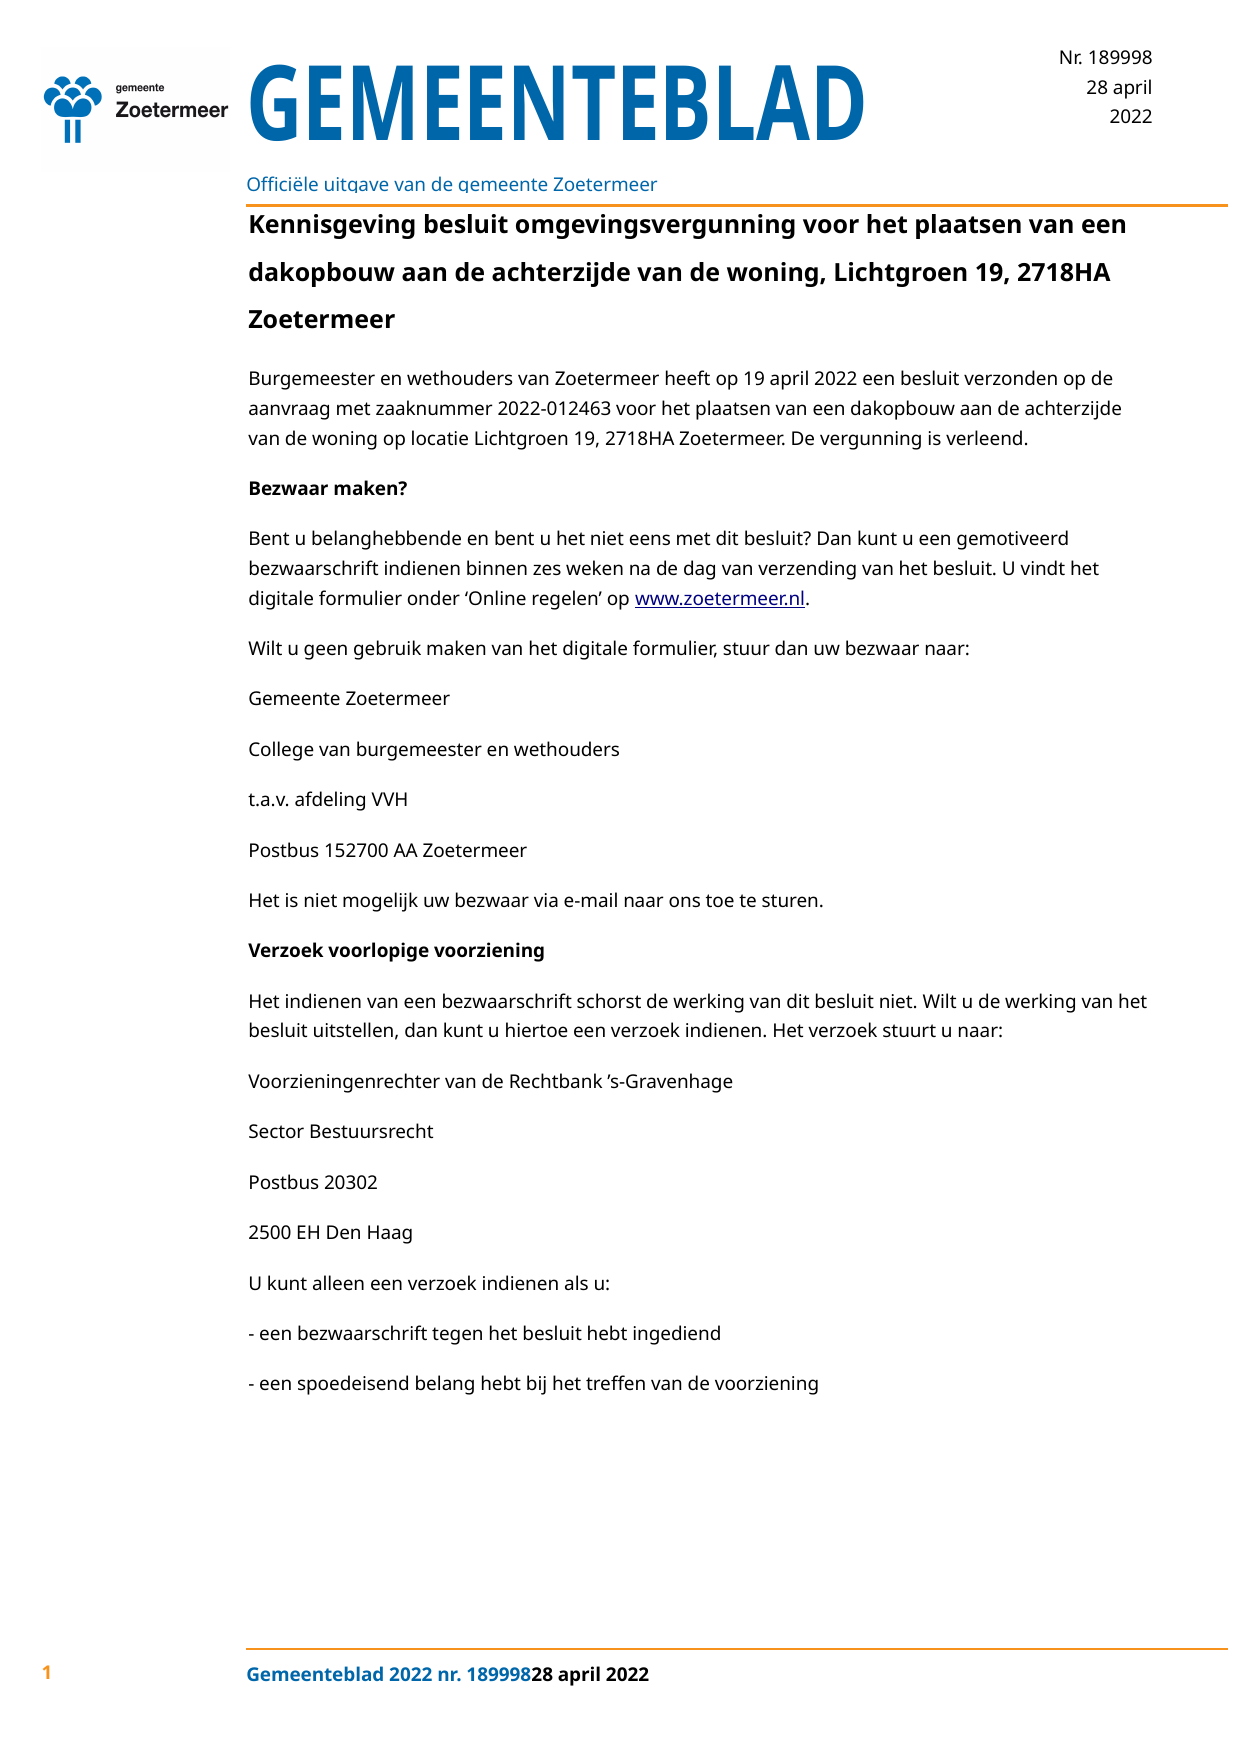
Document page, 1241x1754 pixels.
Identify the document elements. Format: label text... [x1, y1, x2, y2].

text - een spoedeisend belang hebt bij het treffen van de voorziening [248, 1371, 1152, 1396]
text Gemeente Zoetermeer [248, 686, 1152, 711]
text Voorzieningenrechter van de Rechtbank ’s-Gravenhage [248, 1068, 1152, 1094]
text Bent u belanghebbende en bent u het niet eens met dit besluit? Dan kunt u een gemotiveerd bezwaarschrift indienen binnen zes weken na de dag van verzending van het besluit. U vindt het digitale formulier onder ‘Online regelen’ op www.zoetermeer.nl. [248, 526, 1152, 610]
text Postbus 152700 AA Zoetermeer [248, 837, 1152, 862]
text Bezwaar maken? [248, 475, 1152, 501]
text Verzoek voorlopige voorziening [248, 938, 1152, 963]
text College van burgemeester en wethouders [248, 736, 1152, 762]
text Sector Bestuursrecht [248, 1118, 1152, 1144]
text Het is niet mogelijk uw bezwaar via e-mail naar ons toe te sturen. [248, 887, 1152, 913]
text t.a.v. afdeling VVH [248, 786, 1152, 812]
text U kunt alleen een verzoek indienen als u: [248, 1270, 1152, 1295]
text Burgemeester en wethouders van Zoetermeer heeft op 19 april 2022 een besluit verzonden op de aanvraag met zaaknummer 2022-012463 voor het plaatsen van een dakopbouw aan de achterzijde van de woning op locatie Lichtgroen 19, 2718HA Zoetermeer. De vergunning is verleend. [248, 366, 1152, 450]
text Postbus 20302 [248, 1169, 1152, 1194]
picture [41, 47, 231, 172]
text Kennisgeving besluit omgevingsvergunning voor het plaatsen van een dakopbouw aan de achterzijde van de woning, Lichtgroen 19, 2718HA Zoetermeer [248, 207, 1152, 336]
text - een bezwaarschrift tegen het besluit hebt ingediend [248, 1320, 1152, 1346]
text Het indienen van een bezwaarschrift schorst de werking van dit besluit niet. Wilt u de werking van het besluit uitstellen, dan kunt u hiertoe een verzoek indienen. Het verzoek stuurt u naar: [248, 988, 1152, 1043]
text 2500 EH Den Haag [248, 1219, 1152, 1245]
text Wilt u geen gebruik maken van het digitale formulier, stuur dan uw bezwaar naar: [248, 635, 1152, 661]
